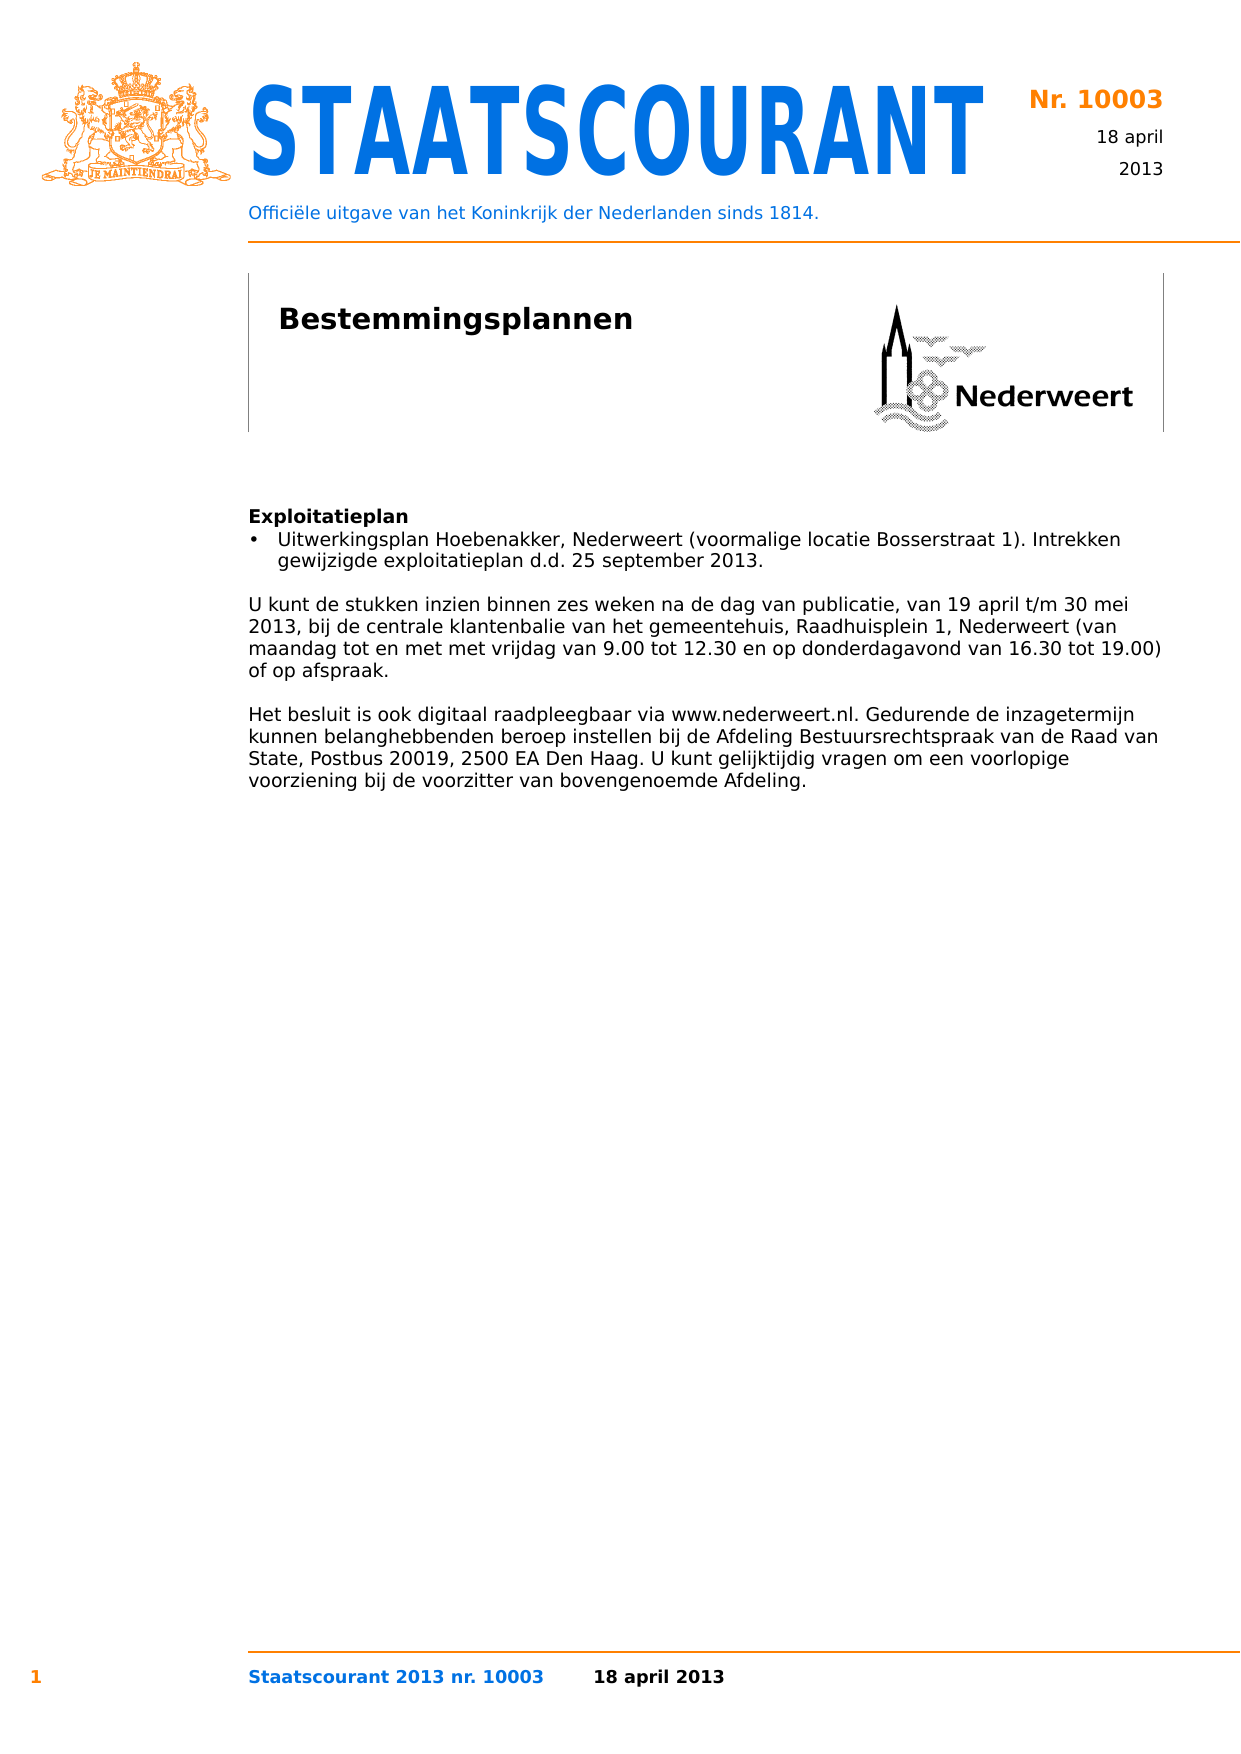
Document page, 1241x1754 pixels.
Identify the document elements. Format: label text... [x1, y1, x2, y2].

picture [873, 302, 1134, 433]
text Het besluit is ook digitaal raadpleegbaar via www.nederweert.nl. Gedurende de inzagetermijn kunnen belanghebbenden beroep instellen bij de Afdeling Bestuursrechtspraak van de Raad van State, Postbus 20019, 2500 EA Den Haag. U kunt gelijktijdig vragen om een voorlopige voorziening bij de voorzitter van bovengenoemde Afdeling. [248, 704, 1163, 792]
text U kunt de stukken inzien binnen zes weken na de dag van publicatie, van 19 april t/m 30 mei 2013, bij de centrale klantenbalie van het gemeentehuis, Raadhuisplein 1, Nederweert (van maandag tot en met met vrijdag van 9.00 tot 12.30 en op donderdagavond van 16.30 tot 19.00) of op afspraak. [248, 594, 1163, 682]
table_header STAATSCOURANT [248, 62, 998, 203]
table_cell 2013 [998, 153, 1240, 203]
table_cell Officiële uitgave van het Koninkrijk der Nederlanden sinds 1814. [248, 203, 1240, 241]
text Exploitatieplan [248, 506, 1163, 528]
table_header [25, 62, 248, 241]
table_header Nr. 10003 [998, 62, 1240, 121]
subtitle Bestemmingsplannen [249, 273, 1163, 432]
table_cell 18 april [998, 121, 1240, 153]
text • Uitwerkingsplan Hoebenakker, Nederweert (voormalige locatie Bosserstraat 1). Intrekken gewijzigde exploitatieplan d.d. 25 september 2013. [248, 528, 1163, 572]
picture [41, 62, 231, 186]
